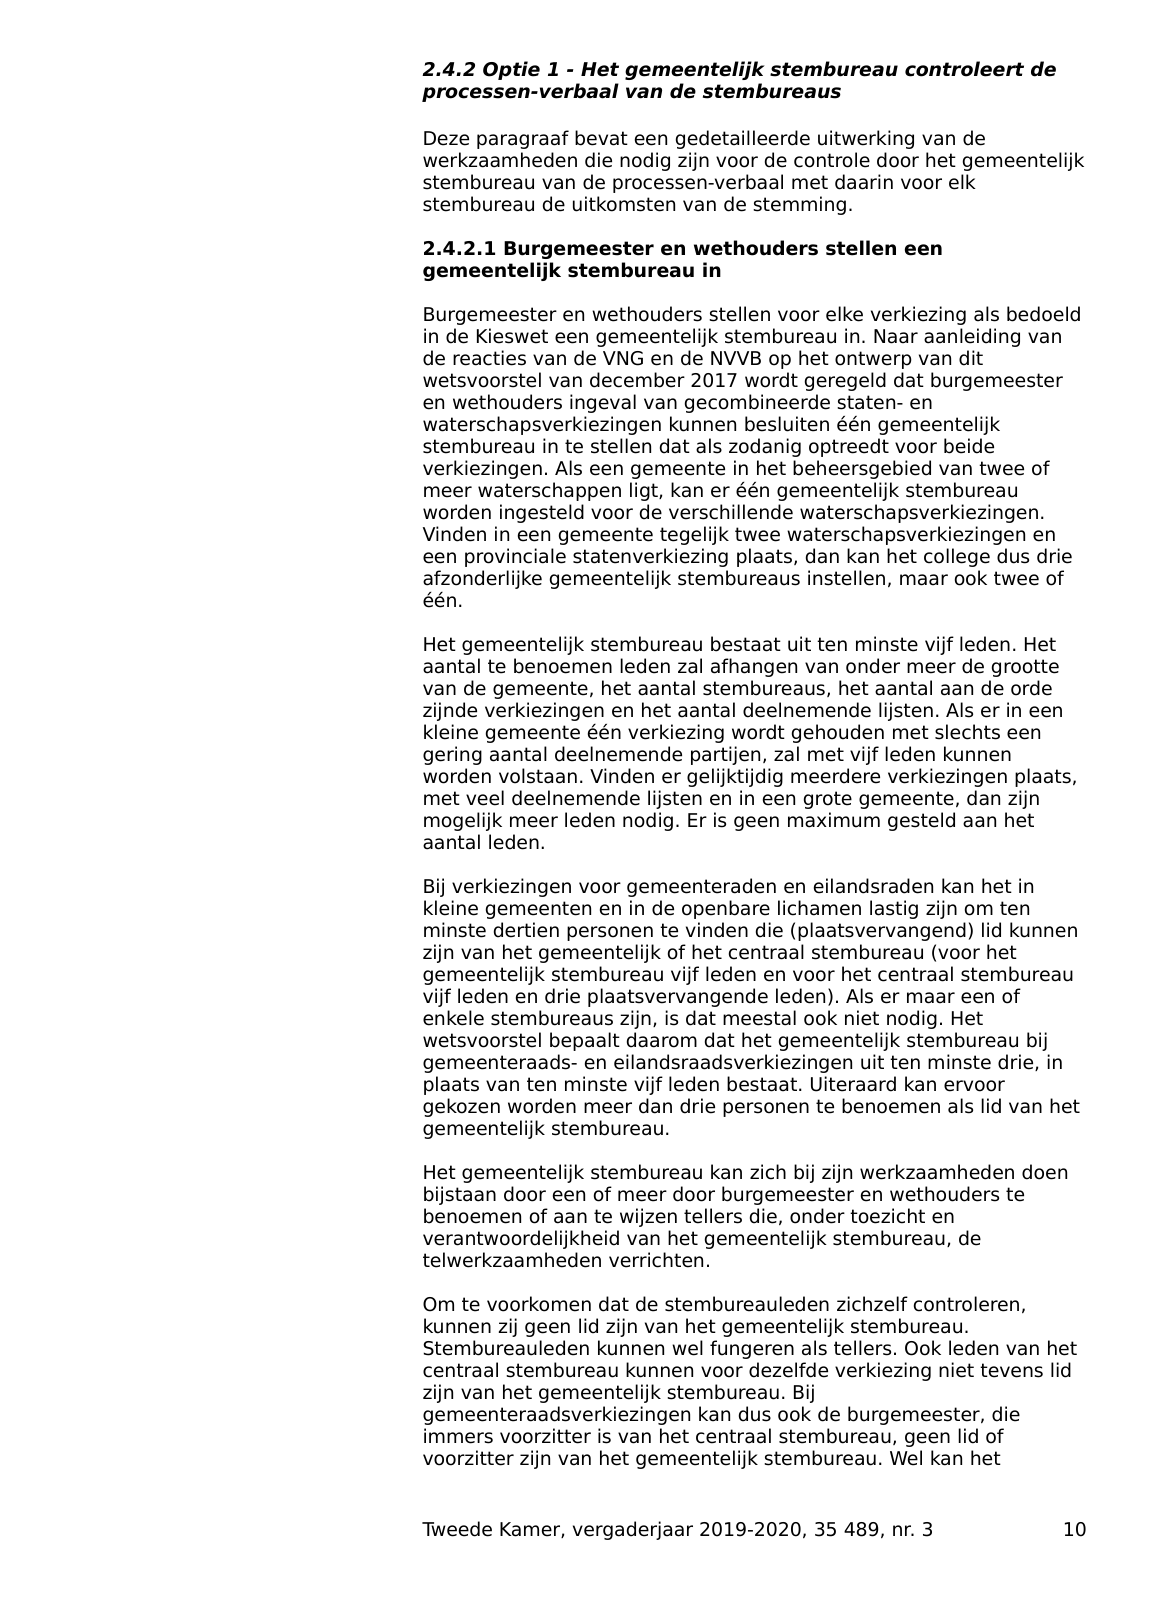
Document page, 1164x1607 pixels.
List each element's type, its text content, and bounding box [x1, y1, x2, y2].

subtitle 2.4.2 Optie 1 - Het gemeentelijk stembureau controleert de processen-verbaal van de stembureaus [422, 59, 1087, 103]
text Het gemeentelijk stembureau kan zich bij zijn werkzaamheden doen bijstaan door een of meer door burgemeester en wethouders te benoemen of aan te wijzen tellers die, onder toezicht en verantwoordelijkheid van het gemeentelijk stembureau, de telwerkzaamheden verrichten. [422, 1162, 1087, 1272]
text Deze paragraaf bevat een gedetailleerde uitwerking van de werkzaamheden die nodig zijn voor de controle door het gemeentelijk stembureau van de processen-verbaal met daarin voor elk stembureau de uitkomsten van de stemming. [422, 128, 1087, 216]
text Burgemeester en wethouders stellen voor elke verkiezing als bedoeld in de Kieswet een gemeentelijk stembureau in. Naar aanleiding van de reacties van de VNG en de NVVB op het ontwerp van dit wetsvoorstel van december 2017 wordt geregeld dat burgemeester en wethouders ingeval van gecombineerde staten- en waterschapsverkiezingen kunnen besluiten één gemeentelijk stembureau in te stellen dat als zodanig optreedt voor beide verkiezingen. Als een gemeente in het beheersgebied van twee of meer waterschappen ligt, kan er één gemeentelijk stembureau worden ingesteld voor de verschillende waterschapsverkiezingen. Vinden in een gemeente tegelijk twee waterschapsverkiezingen en een provinciale statenverkiezing plaats, dan kan het college dus drie afzonderlijke gemeentelijk stembureaus instellen, maar ook twee of één. [422, 304, 1087, 612]
text Het gemeentelijk stembureau bestaat uit ten minste vijf leden. Het aantal te benoemen leden zal afhangen van onder meer de grootte van de gemeente, het aantal stembureaus, het aantal aan de orde zijnde verkiezingen en het aantal deelnemende lijsten. Als er in een kleine gemeente één verkiezing wordt gehouden met slechts een gering aantal deelnemende partijen, zal met vijf leden kunnen worden volstaan. Vinden er gelijktijdig meerdere verkiezingen plaats, met veel deelnemende lijsten en in een grote gemeente, dan zijn mogelijk meer leden nodig. Er is geen maximum gesteld aan het aantal leden. [422, 634, 1087, 854]
text Bij verkiezingen voor gemeenteraden en eilandsraden kan het in kleine gemeenten en in de openbare lichamen lastig zijn om ten minste dertien personen te vinden die (plaatsvervangend) lid kunnen zijn van het gemeentelijk of het centraal stembureau (voor het gemeentelijk stembureau vijf leden en voor het centraal stembureau vijf leden en drie plaatsvervangende leden). Als er maar een of enkele stembureaus zijn, is dat meestal ook niet nodig. Het wetsvoorstel bepaalt daarom dat het gemeentelijk stembureau bij gemeenteraads- en eilandsraadsverkiezingen uit ten minste drie, in plaats van ten minste vijf leden bestaat. Uiteraard kan ervoor gekozen worden meer dan drie personen te benoemen als lid van het gemeentelijk stembureau. [422, 876, 1087, 1140]
text Om te voorkomen dat de stembureauleden zichzelf controleren, kunnen zij geen lid zijn van het gemeentelijk stembureau. Stembureauleden kunnen wel fungeren als tellers. Ook leden van het centraal stembureau kunnen voor dezelfde verkiezing niet tevens lid zijn van het gemeentelijk stembureau. Bij gemeenteraadsverkiezingen kan dus ook de burgemeester, die immers voorzitter is van het centraal stembureau, geen lid of voorzitter zijn van het gemeentelijk stembureau. Wel kan het [422, 1294, 1087, 1470]
subtitle 2.4.2.1 Burgemeester en wethouders stellen een gemeentelijk stembureau in [422, 238, 1087, 282]
